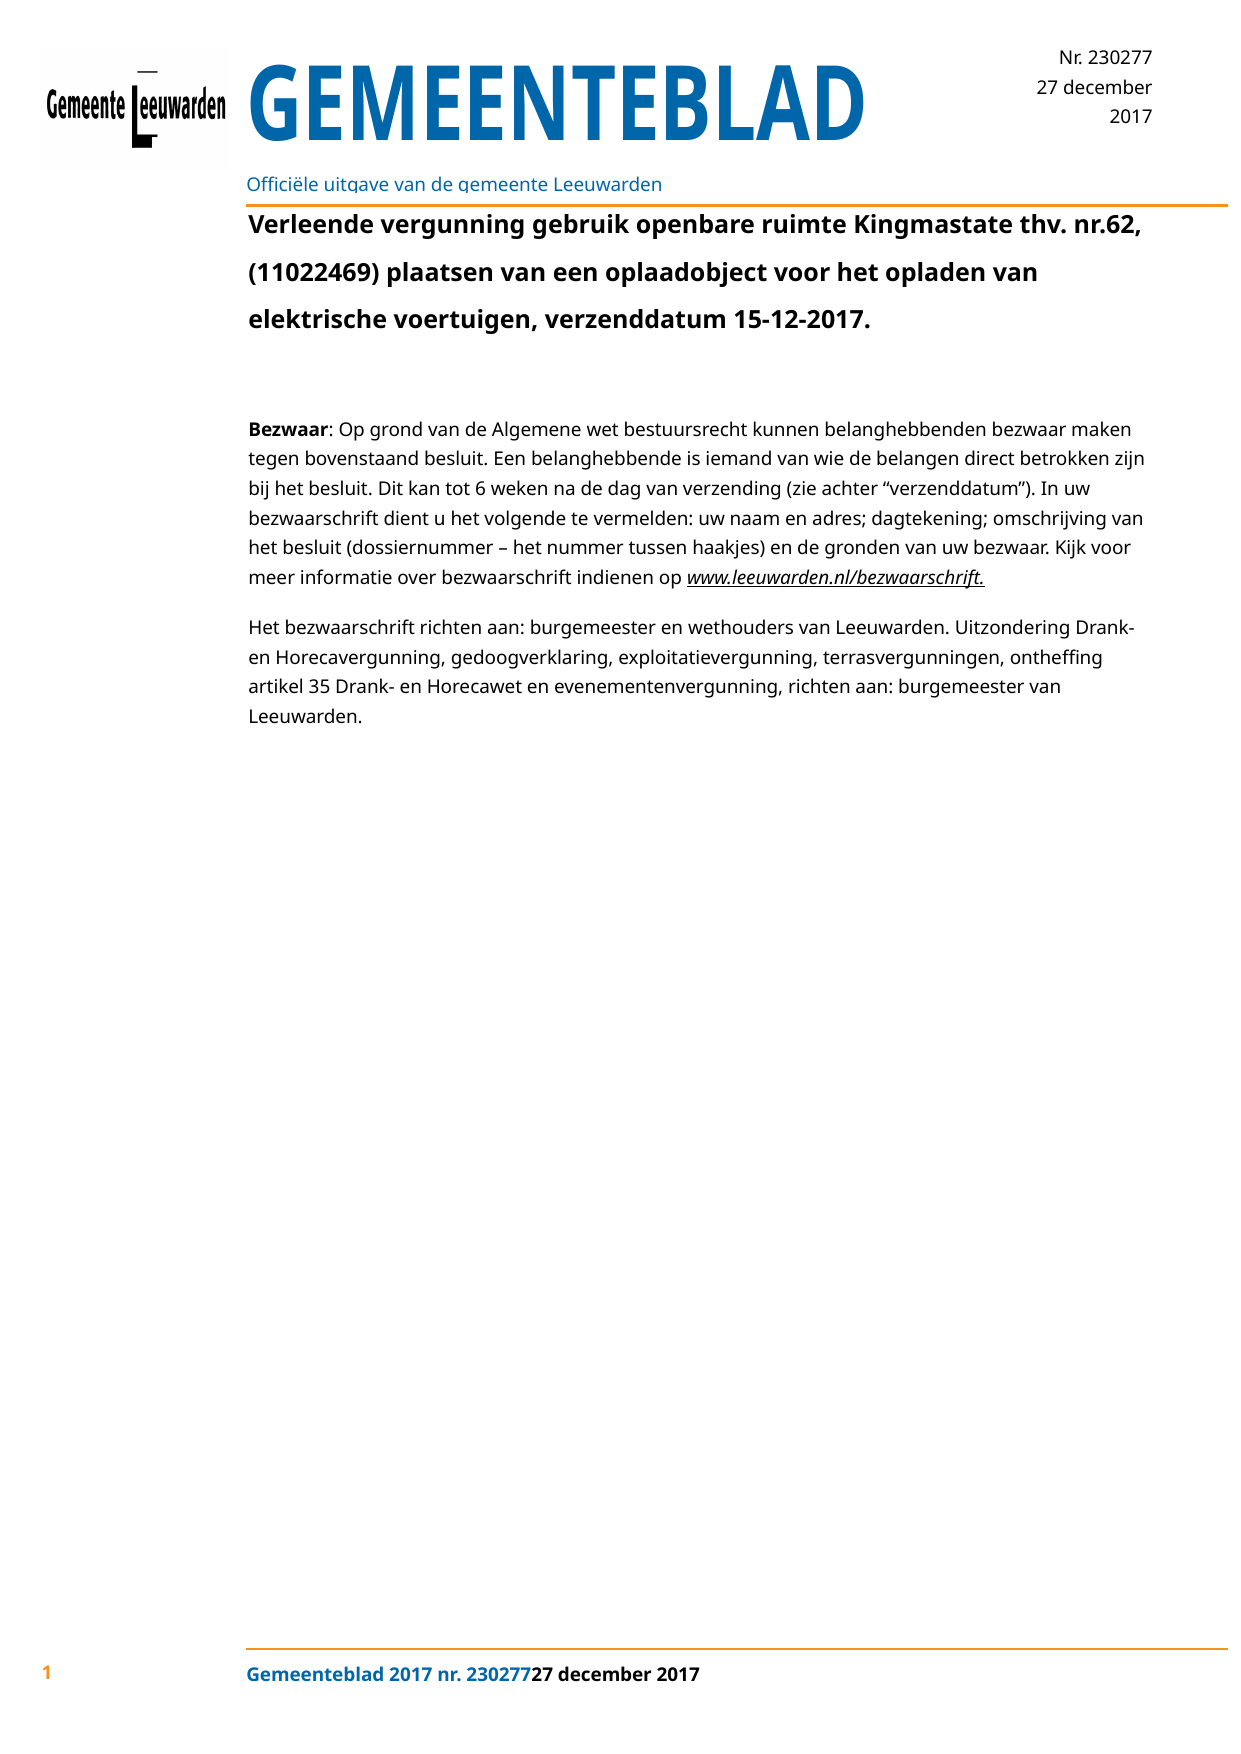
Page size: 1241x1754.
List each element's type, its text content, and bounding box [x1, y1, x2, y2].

text Verleende vergunning gebruik openbare ruimte Kingmastate thv. nr.62, (11022469) plaatsen van een oplaadobject voor het opladen van elektrische voertuigen, verzenddatum 15-12-2017. [248, 207, 1152, 336]
text Bezwaar: Op grond van de Algemene wet bestuursrecht kunnen belanghebbenden bezwaar maken tegen bovenstaand besluit. Een belanghebbende is iemand van wie de belangen direct betrokken zijn bij het besluit. Dit kan tot 6 weken na de dag van verzending (zie achter “verzenddatum”). In uw bezwaarschrift dient u het volgende te vermelden: uw naam en adres; dagtekening; omschrijving van het besluit (dossiernummer – het nummer tussen haakjes) en de gronden van uw bezwaar. Kijk voor meer informatie over bezwaarschrift indienen op www.leeuwarden.nl/bezwaarschrift. [248, 416, 1152, 589]
picture [41, 47, 231, 172]
text Het bezwaarschrift richten aan: burgemeester en wethouders van Leeuwarden. Uitzondering Drank- en Horecavergunning, gedoogverklaring, exploitatievergunning, terrasvergunningen, ontheffing artikel 35 Drank- en Horecawet en evenementenvergunning, richten aan: burgemeester van Leeuwarden. [248, 614, 1152, 729]
